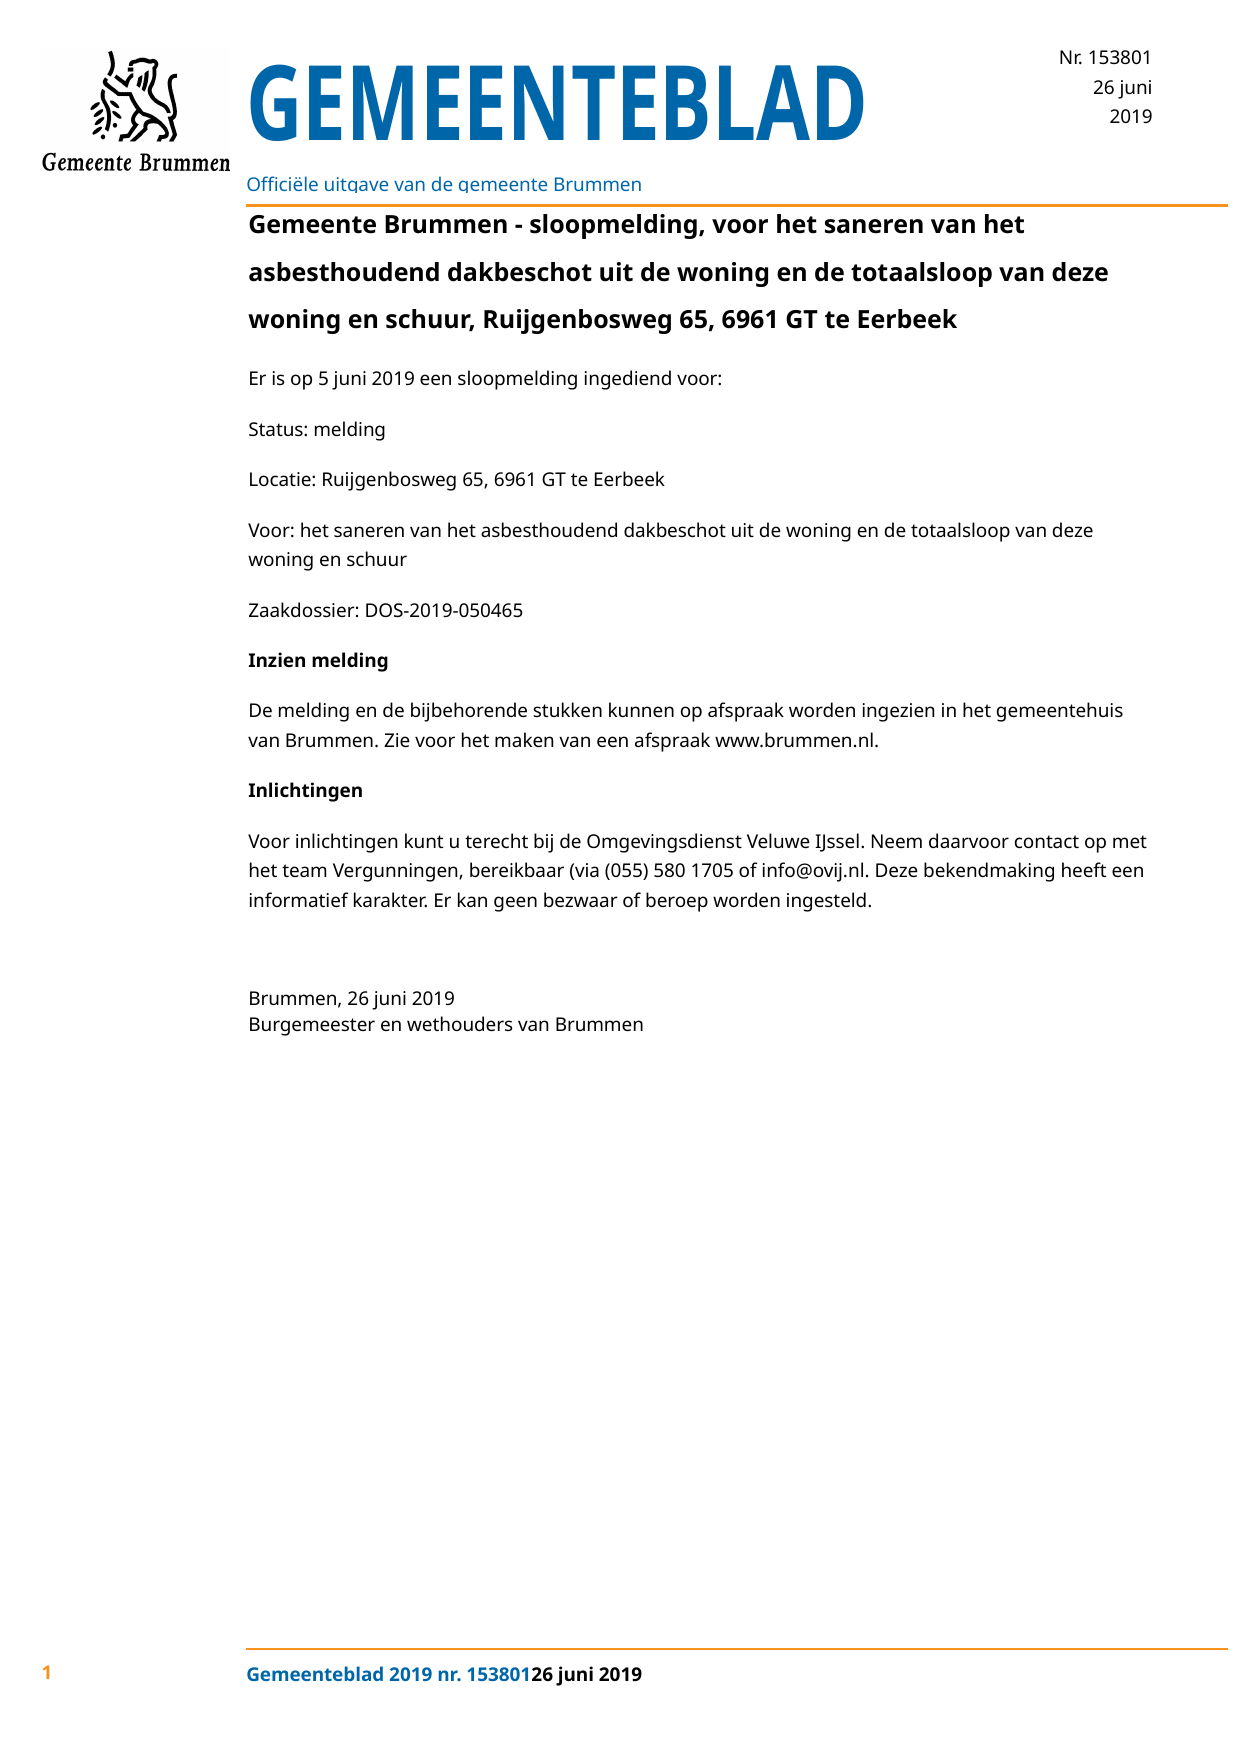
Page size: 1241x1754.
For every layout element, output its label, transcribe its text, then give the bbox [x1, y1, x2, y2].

text Locatie: Ruijgenbosweg 65, 6961 GT te Eerbeek [248, 466, 1152, 492]
text Inzien melding [248, 647, 1152, 673]
text Voor: het saneren van het asbesthoudend dakbeschot uit de woning en de totaalsloop van deze woning en schuur [248, 517, 1152, 572]
text Gemeente Brummen - sloopmelding, voor het saneren van het asbesthoudend dakbeschot uit de woning en de totaalsloop van deze woning en schuur, Ruijgenbosweg 65, 6961 GT te Eerbeek [248, 207, 1152, 336]
text De melding en de bijbehorende stukken kunnen op afspraak worden ingezien in het gemeentehuis van Brummen. Zie voor het maken van een afspraak www.brummen.nl. [248, 698, 1152, 753]
text Er is op 5 juni 2019 een sloopmelding ingediend voor: [248, 366, 1152, 391]
text Brummen, 26 juni 2019 [248, 985, 1152, 1011]
text Voor inlichtingen kunt u terecht bij de Omgevingsdienst Veluwe IJssel. Neem daarvoor contact op met het team Vergunningen, bereikbaar (via (055) 580 1705 of info@ovij.nl. Deze bekendmaking heeft een informatief karakter. Er kan geen bezwaar of beroep worden ingesteld. [248, 828, 1152, 913]
text Status: melding [248, 416, 1152, 442]
text Zaakdossier: DOS-2019-050465 [248, 597, 1152, 622]
picture [41, 47, 231, 172]
text Inlichtingen [248, 778, 1152, 803]
text Burgemeester en wethouders van Brummen [248, 1011, 1152, 1037]
